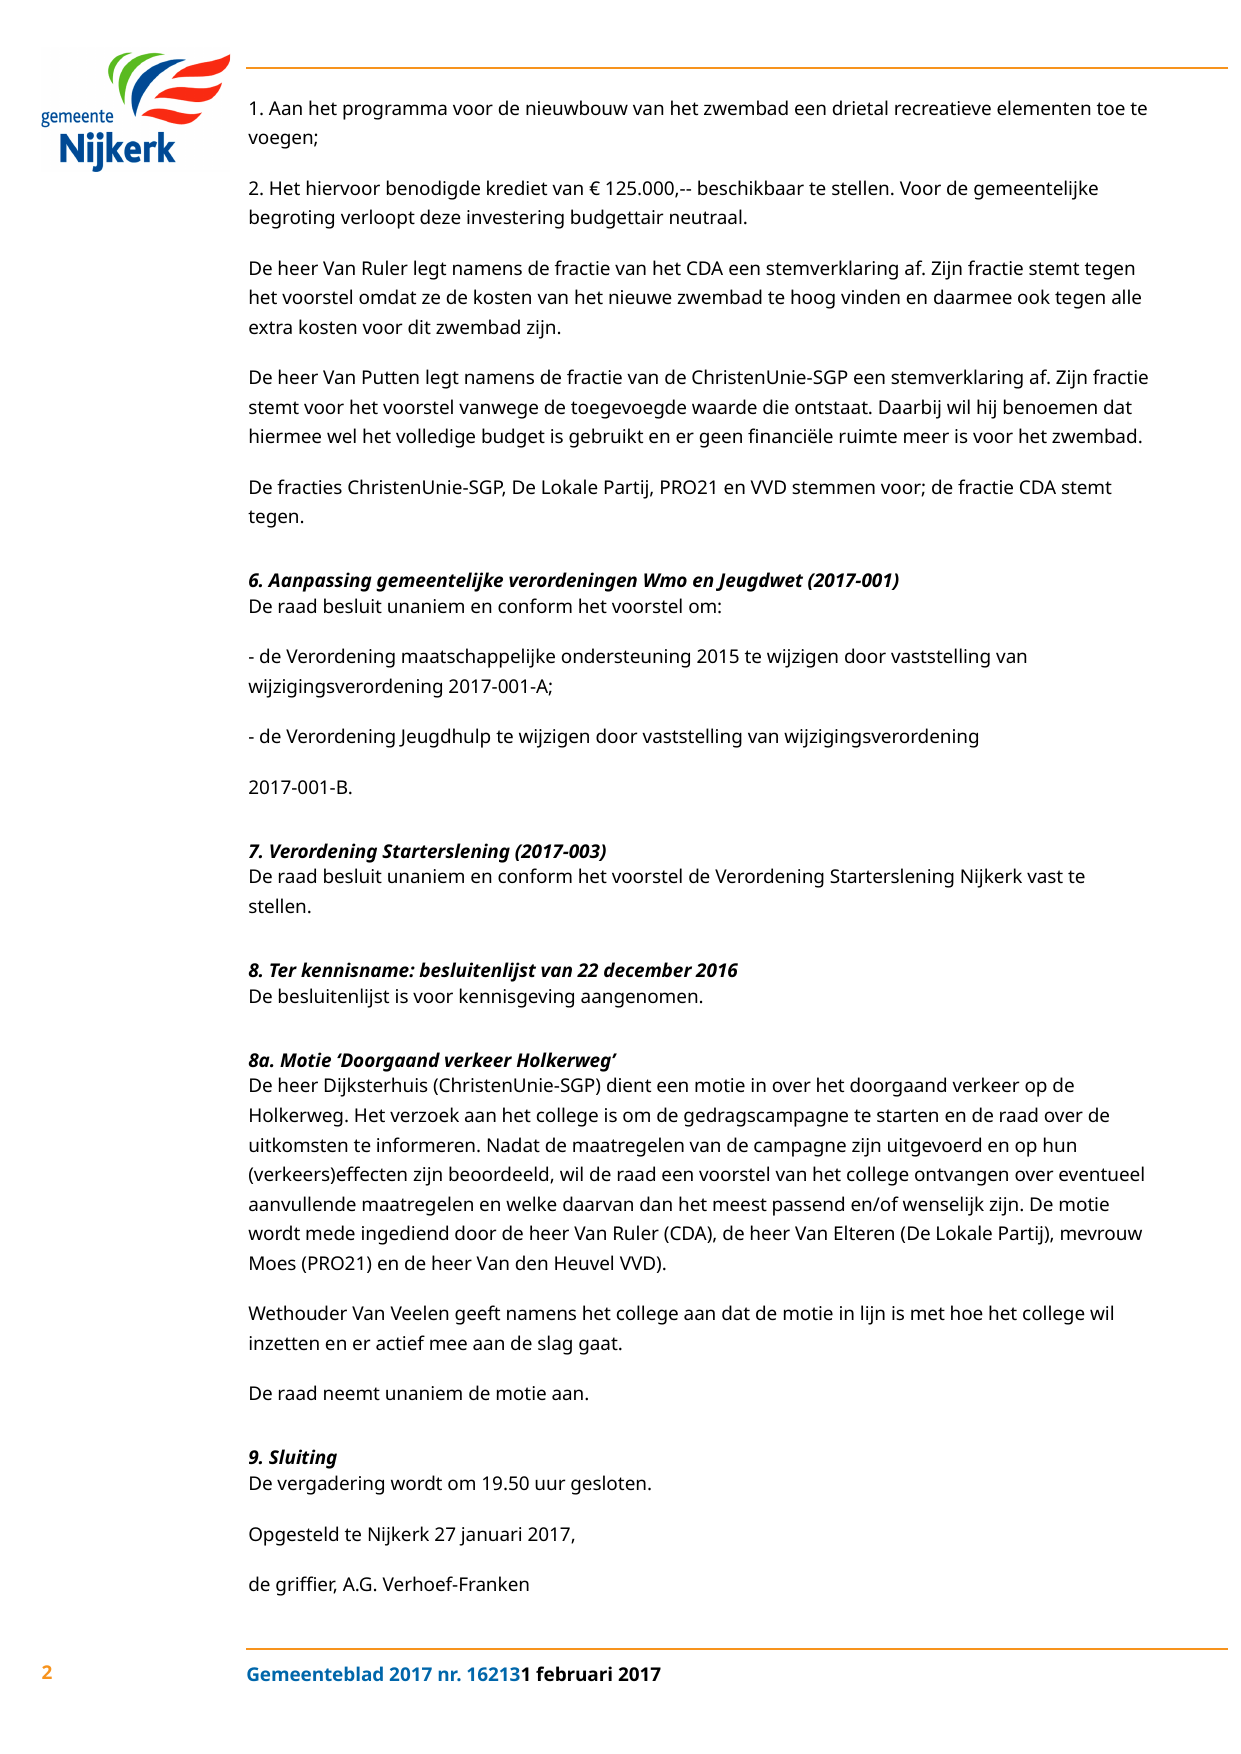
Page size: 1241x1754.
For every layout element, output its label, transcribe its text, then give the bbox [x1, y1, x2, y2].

text De heer Dijksterhuis (ChristenUnie-SGP) dient een motie in over het doorgaand verkeer op de Holkerweg. Het verzoek aan het college is om de gedragscampagne te starten en de raad over de uitkomsten te informeren. Nadat de maatregelen van de campagne zijn uitgevoerd en op hun (verkeers)effecten zijn beoordeeld, wil de raad een voorstel van het college ontvangen over eventueel aanvullende maatregelen en welke daarvan dan het meest passend en/of wenselijk zijn. De motie wordt mede ingediend door de heer Van Ruler (CDA), de heer Van Elteren (De Lokale Partij), mevrouw Moes (PRO21) en de heer Van den Heuvel VVD). [248, 1073, 1152, 1276]
text 1. Aan het programma voor de nieuwbouw van het zwembad een drietal recreatieve elementen toe te voegen; [248, 95, 1152, 150]
text Opgesteld te Nijkerk 27 januari 2017, [248, 1521, 1152, 1546]
text 9. Sluiting [248, 1444, 1152, 1470]
text De heer Van Ruler legt namens de fractie van het CDA een stemverklaring af. Zijn fractie stemt tegen het voorstel omdat ze de kosten van het nieuwe zwembad te hoog vinden en daarmee ook tegen alle extra kosten voor dit zwembad zijn. [248, 255, 1152, 340]
text De fracties ChristenUnie-SGP, De Lokale Partij, PRO21 en VVD stemmen voor; de fractie CDA stemt tegen. [248, 474, 1152, 529]
text 8a. Motie ‘Doorgaand verkeer Holkerweg’ [248, 1047, 1152, 1073]
text Wethouder Van Veelen geeft namens het college aan dat de motie in lijn is met hoe het college wil inzetten en er actief mee aan de slag gaat. [248, 1301, 1152, 1356]
text De raad neemt unaniem de motie aan. [248, 1381, 1152, 1406]
text De besluitenlijst is voor kennisgeving aangenomen. [248, 983, 1152, 1009]
text 7. Verordening Starterslening (2017-003) [248, 838, 1152, 864]
text - de Verordening maatschappelijke ondersteuning 2015 te wijzigen door vaststelling van wijzigingsverordening 2017-001-A; [248, 644, 1152, 699]
text De vergadering wordt om 19.50 uur gesloten. [248, 1470, 1152, 1496]
text De heer Van Putten legt namens de fractie van de ChristenUnie-SGP een stemverklaring af. Zijn fractie stemt voor het voorstel vanwege de toegevoegde waarde die ontstaat. Daarbij wil hij benoemen dat hiermee wel het volledige budget is gebruikt en er geen financiële ruimte meer is voor het zwembad. [248, 364, 1152, 449]
picture [41, 47, 231, 172]
text De raad besluit unaniem en conform het voorstel de Verordening Starterslening Nijkerk vast te stellen. [248, 864, 1152, 919]
text 6. Aanpassing gemeentelijke verordeningen Wmo en Jeugdwet (2017-001) [248, 567, 1152, 593]
text 8. Ter kennisname: besluitenlijst van 22 december 2016 [248, 957, 1152, 983]
text 2017-001-B. [248, 774, 1152, 800]
text De raad besluit unaniem en conform het voorstel om: [248, 593, 1152, 619]
text de griffier, A.G. Verhoef-Franken [248, 1571, 1152, 1597]
text 2. Het hiervoor benodigde krediet van € 125.000,-- beschikbaar te stellen. Voor de gemeentelijke begroting verloopt deze investering budgettair neutraal. [248, 175, 1152, 230]
text - de Verordening Jeugdhulp te wijzigen door vaststelling van wijzigingsverordening [248, 724, 1152, 749]
